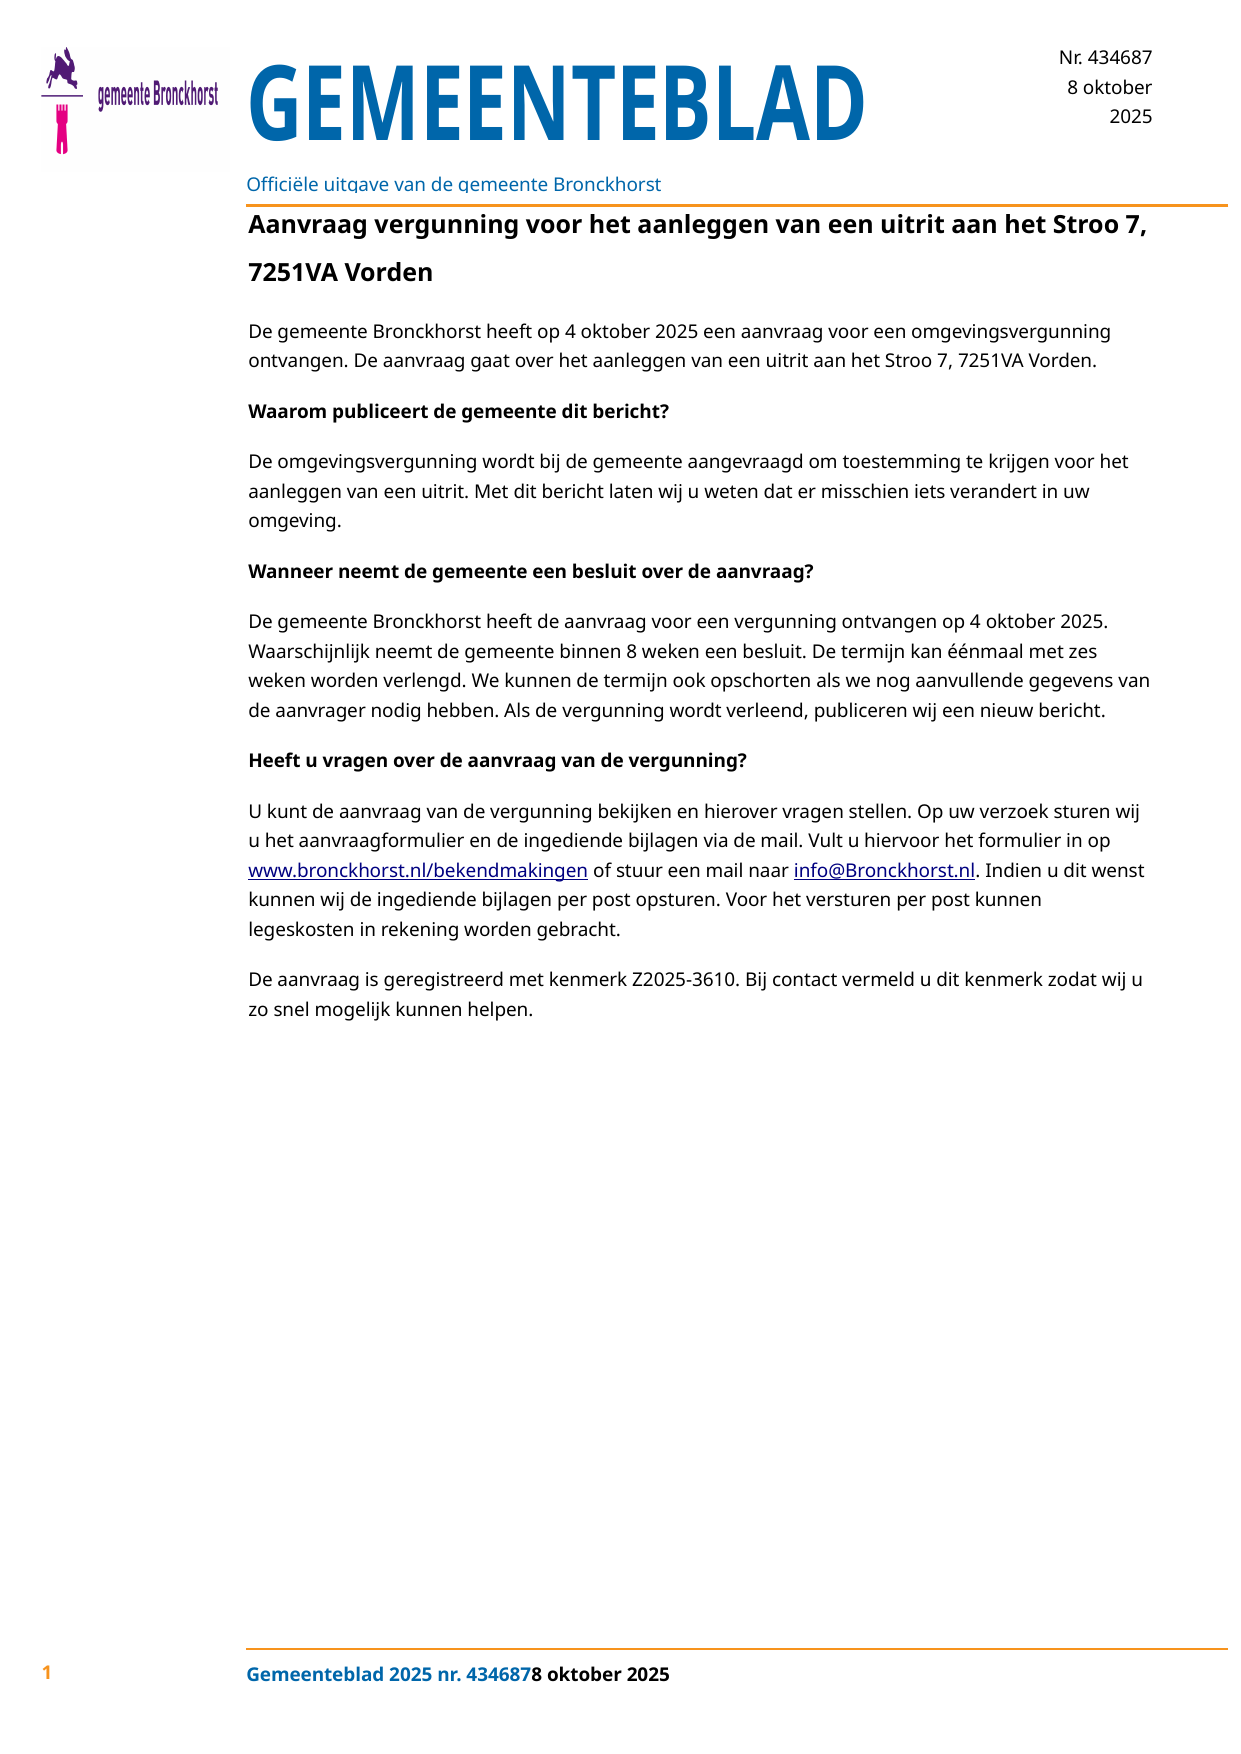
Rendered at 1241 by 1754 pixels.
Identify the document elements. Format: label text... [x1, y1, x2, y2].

text Wanneer neemt de gemeente een besluit over de aanvraag? [248, 558, 1152, 584]
picture [41, 47, 231, 172]
text U kunt de aanvraag van de vergunning bekijken en hierover vragen stellen. Op uw verzoek sturen wij u het aanvraagformulier en de ingediende bijlagen via de mail. Vult u hiervoor het formulier in op www.bronckhorst.nl/bekendmakingen of stuur een mail naar info@Bronckhorst.nl. Indien u dit wenst kunnen wij de ingediende bijlagen per post opsturen. Voor het versturen per post kunnen legeskosten in rekening worden gebracht. [248, 798, 1152, 942]
text Waarom publiceert de gemeente dit bericht? [248, 398, 1152, 424]
text De gemeente Bronckhorst heeft de aanvraag voor een vergunning ontvangen op 4 oktober 2025. Waarschijnlijk neemt de gemeente binnen 8 weken een besluit. De termijn kan éénmaal met zes weken worden verlengd. We kunnen de termijn ook opschorten als we nog aanvullende gegevens van de aanvrager nodig hebben. Als de vergunning wordt verleend, publiceren wij een nieuw bericht. [248, 608, 1152, 723]
text Aanvraag vergunning voor het aanleggen van een uitrit aan het Stroo 7, 7251VA Vorden [248, 207, 1152, 288]
text Heeft u vragen over de aanvraag van de vergunning? [248, 747, 1152, 773]
text De omgevingsvergunning wordt bij de gemeente aangevraagd om toestemming te krijgen voor het aanleggen van een uitrit. Met dit bericht laten wij u weten dat er misschien iets verandert in uw omgeving. [248, 448, 1152, 533]
text De aanvraag is geregistreerd met kenmerk Z2025-3610. Bij contact vermeld u dit kenmerk zodat wij u zo snel mogelijk kunnen helpen. [248, 967, 1152, 1022]
text De gemeente Bronckhorst heeft op 4 oktober 2025 een aanvraag voor een omgevingsvergunning ontvangen. De aanvraag gaat over het aanleggen van een uitrit aan het Stroo 7, 7251VA Vorden. [248, 318, 1152, 373]
